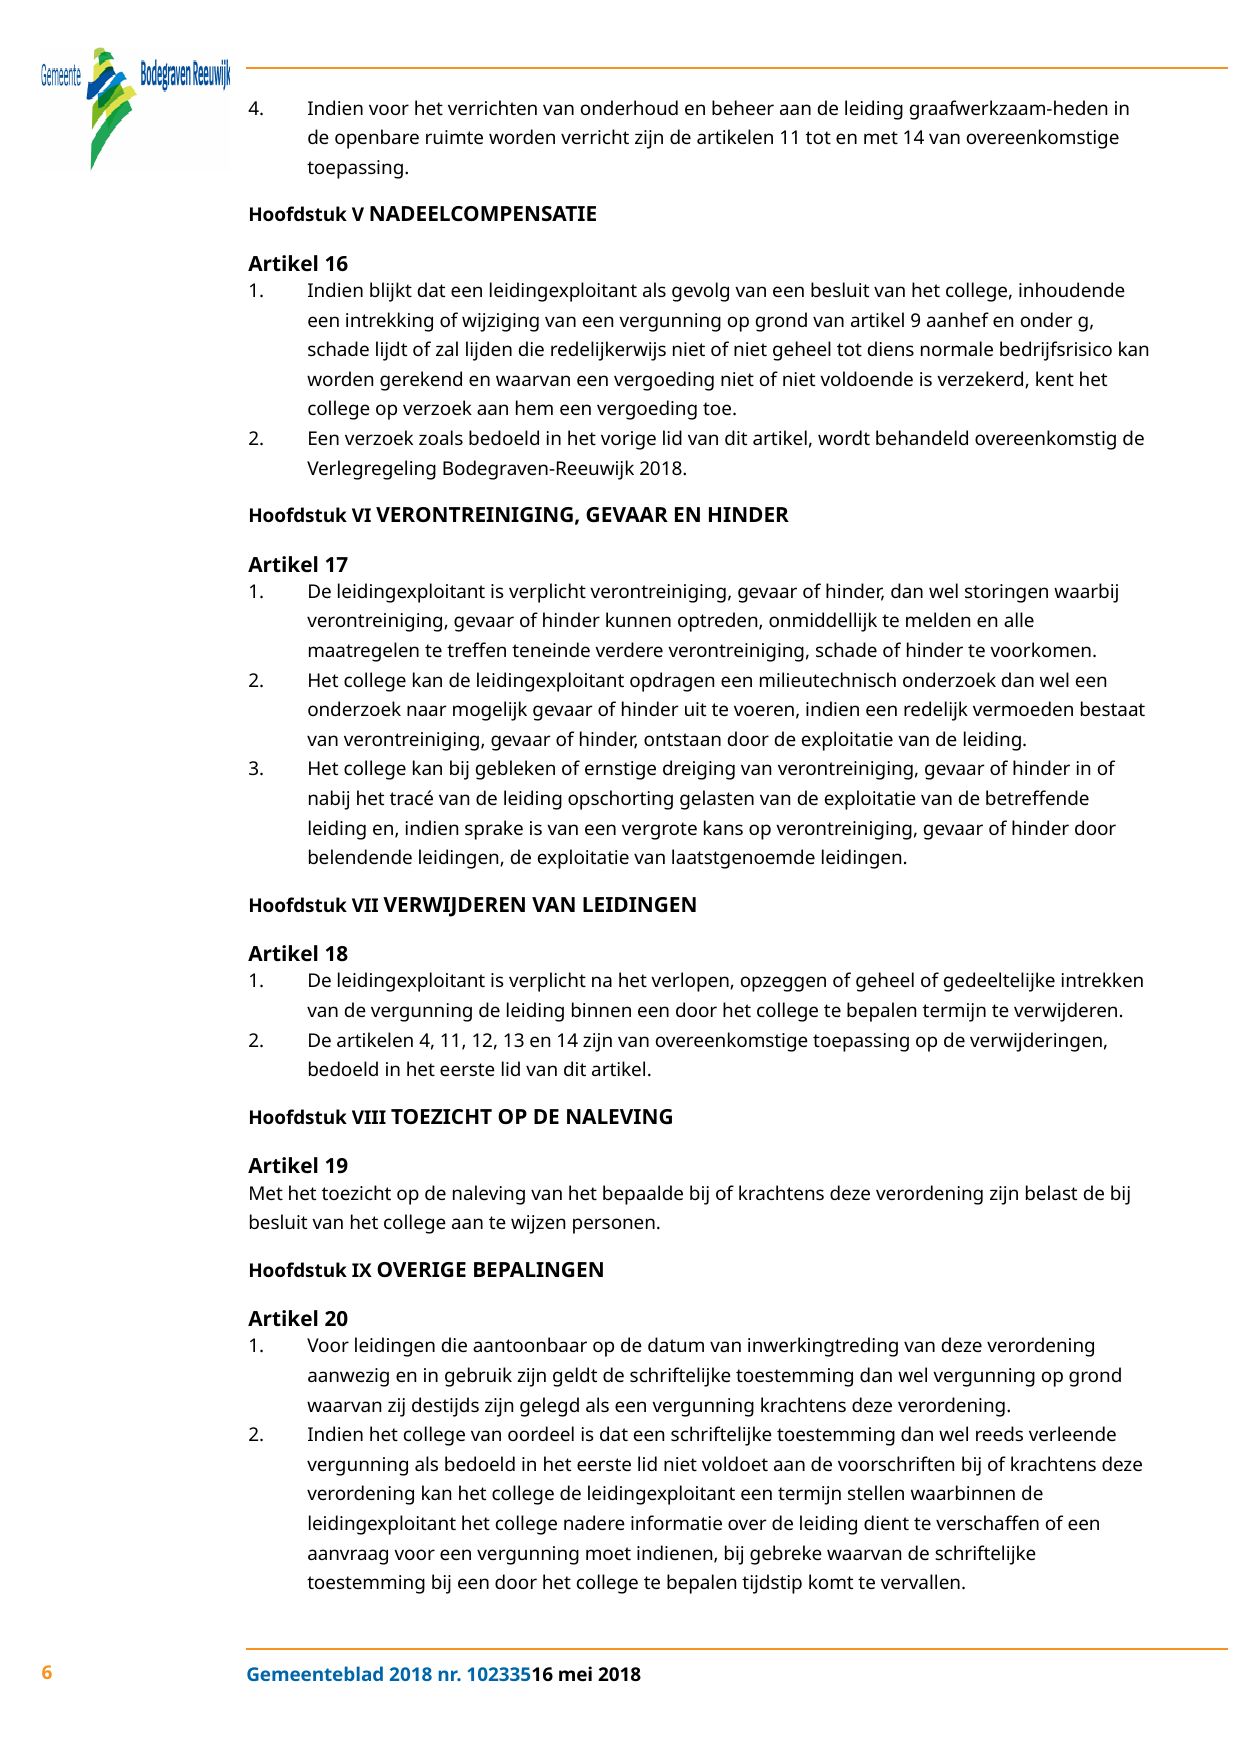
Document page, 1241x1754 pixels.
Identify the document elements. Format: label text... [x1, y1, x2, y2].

text Hoofdstuk IX OVERIGE BEPALINGEN [248, 1255, 1152, 1283]
list Indien blijkt dat een leidingexploitant als gevolg van een besluit van het college, inhoudende een intrekking of wijziging van een vergunning op grond van artikel 9 aanhef en onder g, schade lijdt of zal lijden die redelijkerwijs niet of niet geheel tot diens normale bedrijfsrisico kan worden gerekend en waarvan een vergoeding niet of niet voldoende is verzekerd, kent het college op verzoek aan hem een vergoeding toe. [248, 277, 1152, 421]
list Een verzoek zoals bedoeld in het vorige lid van dit artikel, wordt behandeld overeenkomstig de Verlegregeling Bodegraven-Reeuwijk 2018. [248, 425, 1152, 481]
list De artikelen 4, 11, 12, 13 en 14 zijn van overeenkomstige toepassing op de verwijderingen, bedoeld in het eerste lid van dit artikel. [248, 1027, 1152, 1082]
picture [41, 47, 231, 172]
text Hoofdstuk VIII TOEZICHT OP DE NALEVING [248, 1102, 1152, 1131]
list De leidingexploitant is verplicht verontreiniging, gevaar of hinder, dan wel storingen waarbij verontreiniging, gevaar of hinder kunnen optreden, onmiddellijk te melden en alle maatregelen te treffen teneinde verdere verontreiniging, schade of hinder te voorkomen. [248, 578, 1152, 663]
list Het college kan de leidingexploitant opdragen een milieutechnisch onderzoek dan wel een onderzoek naar mogelijk gevaar of hinder uit te voeren, indien een redelijk vermoeden bestaat van verontreiniging, gevaar of hinder, ontstaan door de exploitatie van de leiding. [248, 667, 1152, 752]
list Indien voor het verrichten van onderhoud en beheer aan de leiding graafwerkzaam-heden in de openbare ruimte worden verricht zijn de artikelen 11 tot en met 14 van overeenkomstige toepassing. [248, 95, 1152, 180]
text Hoofdstuk VI VERONTREINIGING, GEVAAR EN HINDER [248, 500, 1152, 529]
text Artikel 16 [248, 249, 1152, 277]
text Met het toezicht op de naleving van het bepaalde bij of krachtens deze verordening zijn belast de bij besluit van het college aan te wijzen personen. [248, 1180, 1152, 1235]
list Indien het college van oordeel is dat een schriftelijke toestemming dan wel reeds verleende vergunning als bedoeld in het eerste lid niet voldoet aan de voorschriften bij of krachtens deze verordening kan het college de leidingexploitant een termijn stellen waarbinnen de leidingexploitant het college nadere informatie over de leiding dient te verschaffen of een aanvraag voor een vergunning moet indienen, bij gebreke waarvan de schriftelijke toestemming bij een door het college te bepalen tijdstip komt te vervallen. [248, 1421, 1152, 1595]
list Het college kan bij gebleken of ernstige dreiging van verontreiniging, gevaar of hinder in of nabij het tracé van de leiding opschorting gelasten van de exploitatie van de betreffende leiding en, indien sprake is van een vergrote kans op verontreiniging, gevaar of hinder door belendende leidingen, de exploitatie van laatstgenoemde leidingen. [248, 756, 1152, 870]
list Voor leidingen die aantoonbaar op de datum van inwerkingtreding van deze verordening aanwezig en in gebruik zijn geldt de schriftelijke toestemming dan wel vergunning op grond waarvan zij destijds zijn gelegd als een vergunning krachtens deze verordening. [248, 1333, 1152, 1418]
text Artikel 18 [248, 939, 1152, 968]
text Artikel 20 [248, 1304, 1152, 1333]
text Artikel 19 [248, 1151, 1152, 1180]
list De leidingexploitant is verplicht na het verlopen, opzeggen of geheel of gedeeltelijke intrekken van de vergunning de leiding binnen een door het college te bepalen termijn te verwijderen. [248, 968, 1152, 1023]
text Hoofdstuk VII VERWIJDEREN VAN LEIDINGEN [248, 890, 1152, 918]
text Artikel 17 [248, 550, 1152, 578]
text Hoofdstuk V NADEELCOMPENSATIE [248, 199, 1152, 228]
